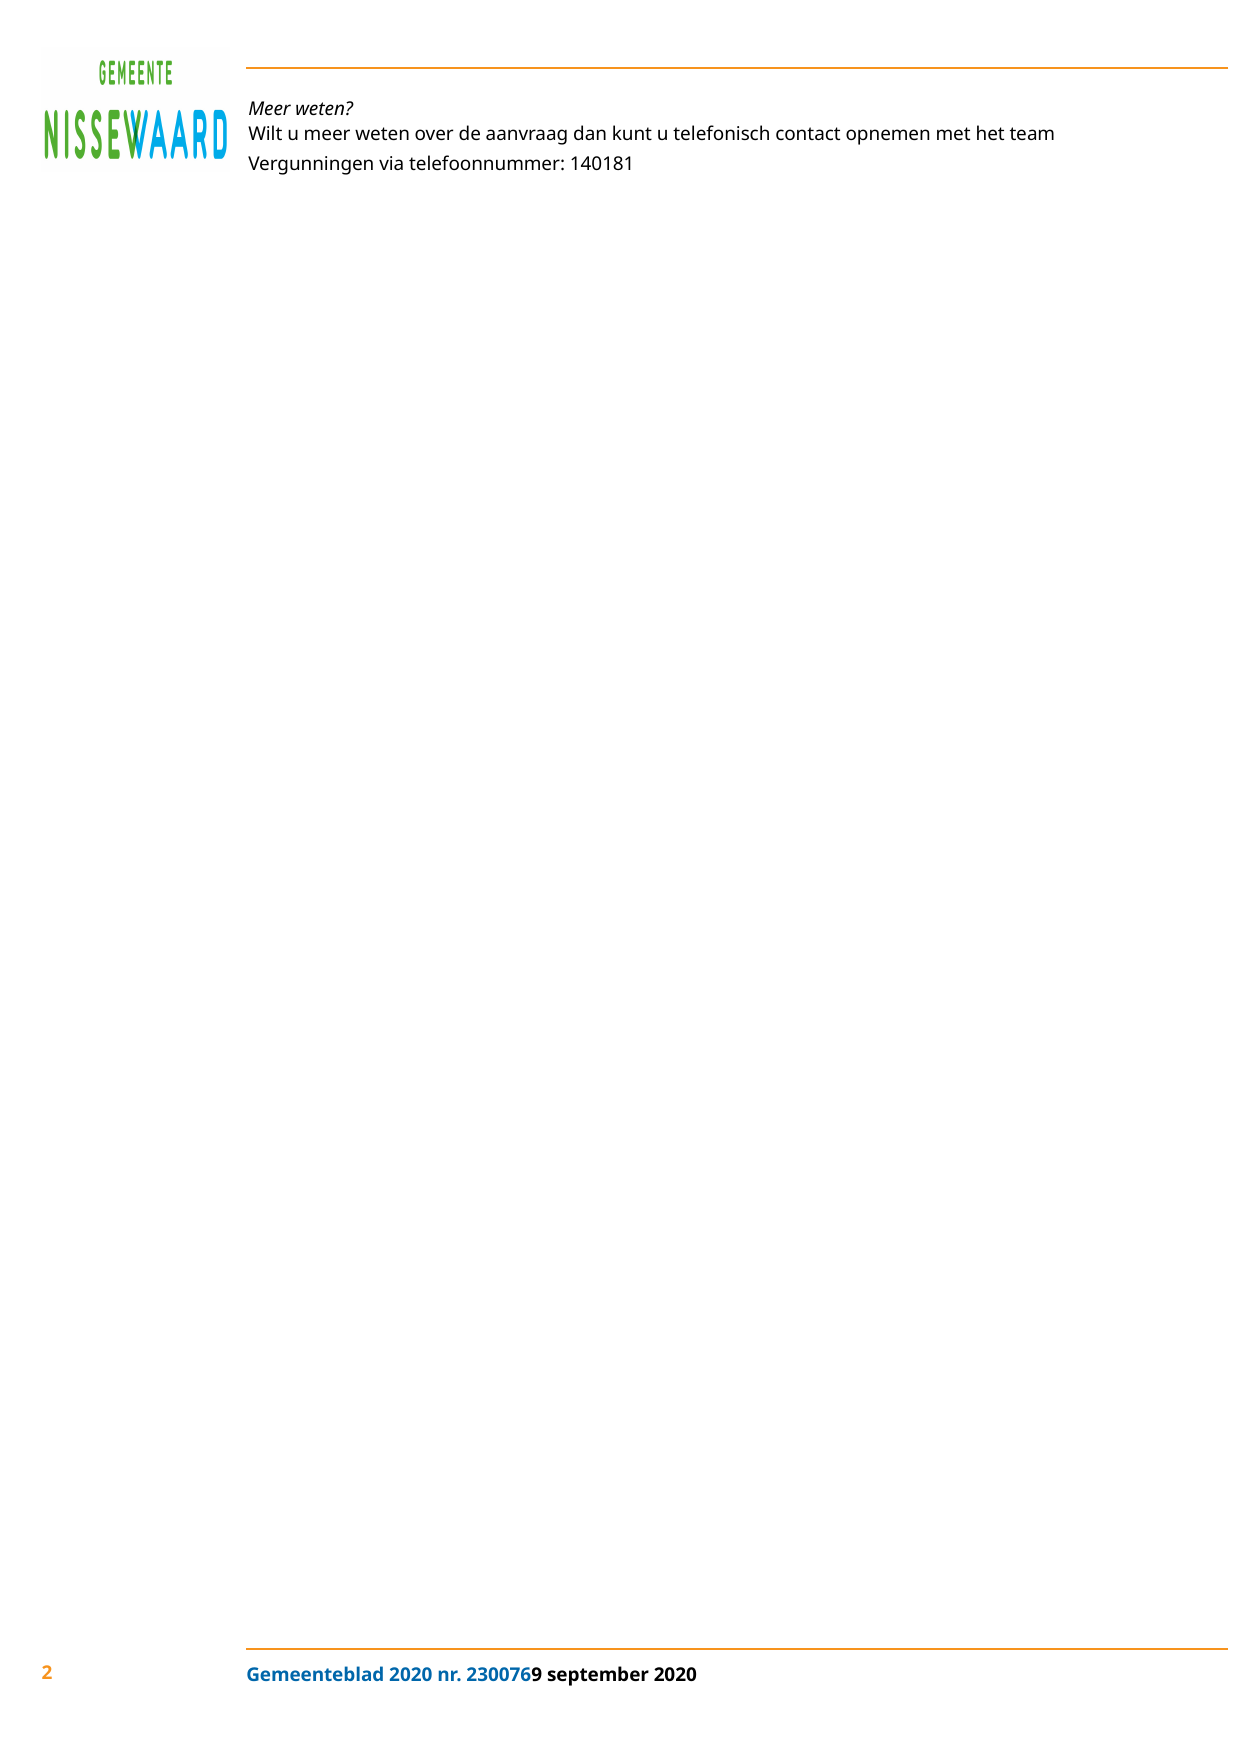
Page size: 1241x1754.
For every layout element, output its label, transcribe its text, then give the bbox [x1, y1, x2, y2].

text Meer weten? [248, 95, 1152, 121]
picture [41, 47, 231, 172]
text Wilt u meer weten over de aanvraag dan kunt u telefonisch contact opnemen met het team Vergunningen via telefoonnummer: 140181 [248, 121, 1152, 176]
